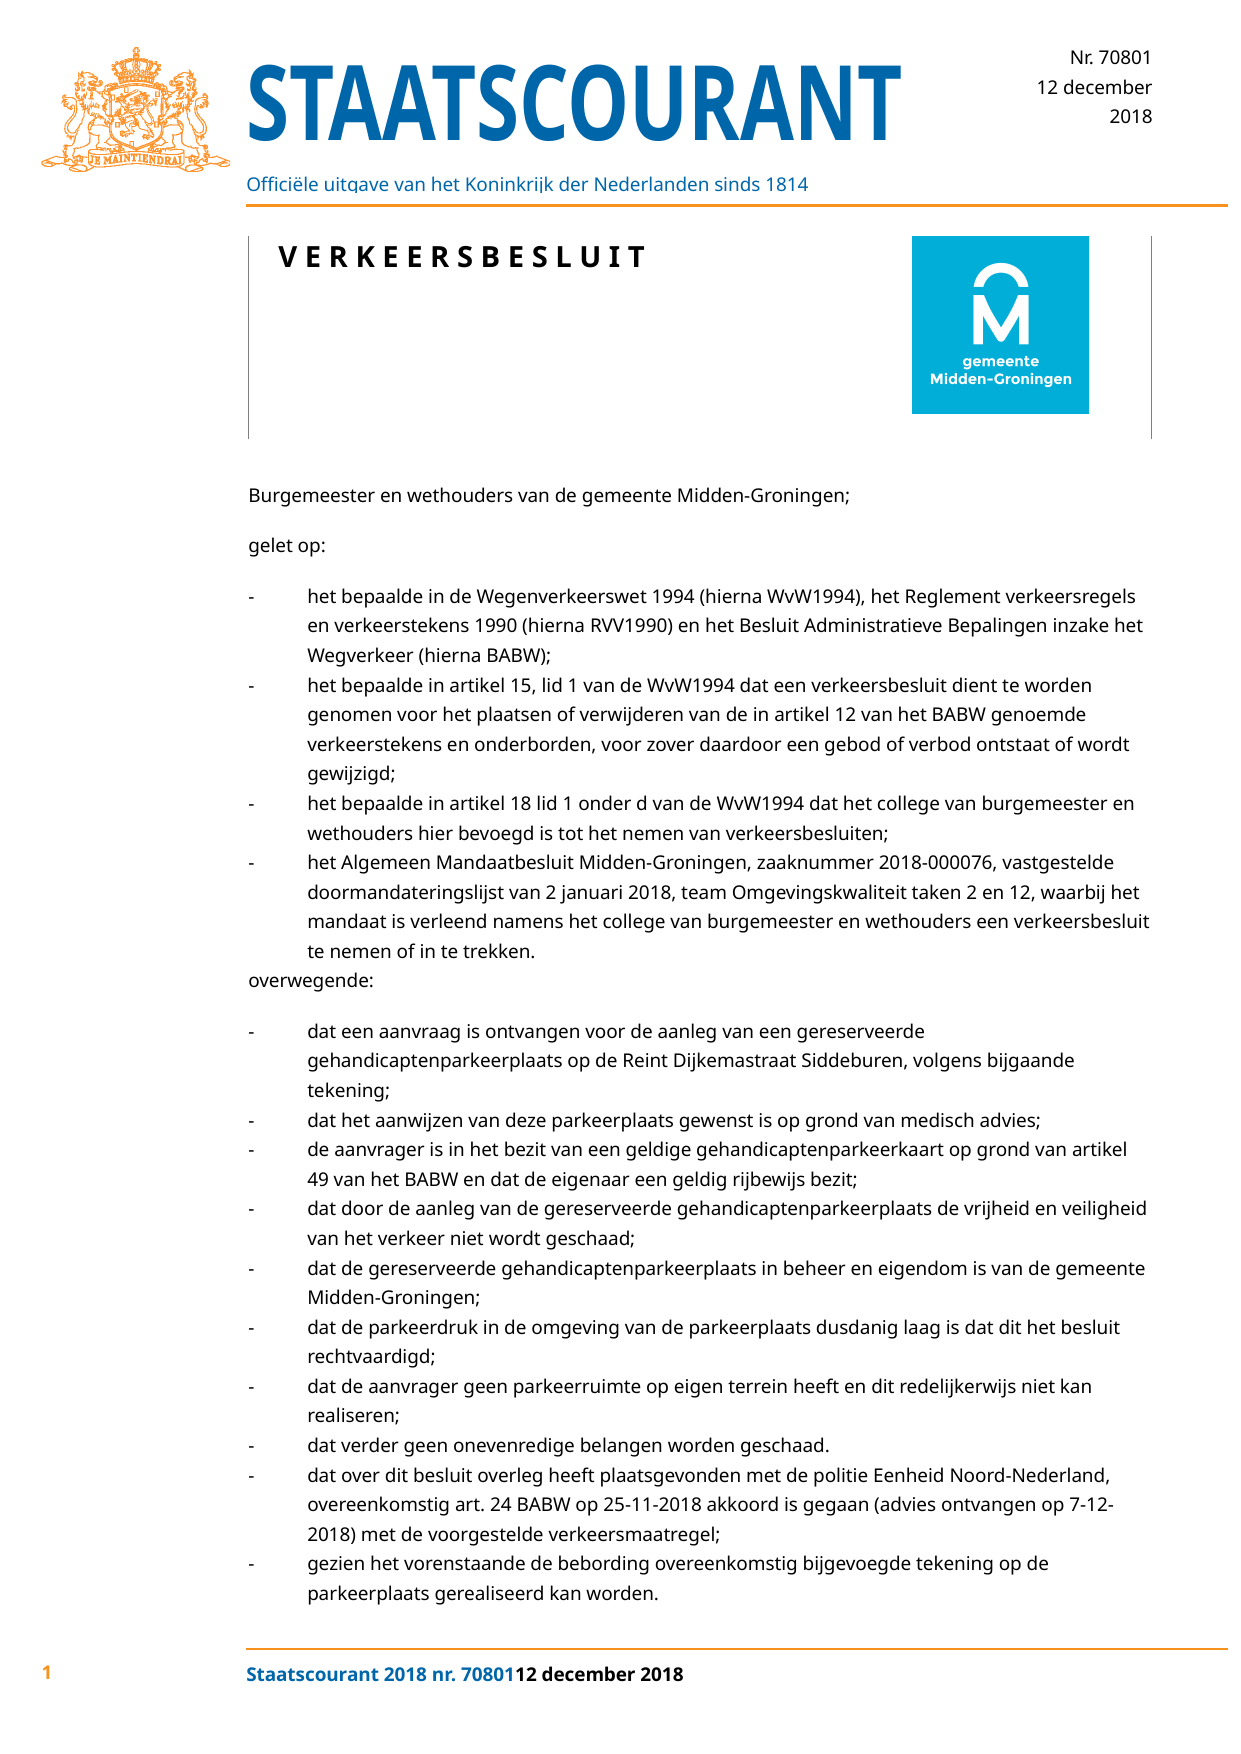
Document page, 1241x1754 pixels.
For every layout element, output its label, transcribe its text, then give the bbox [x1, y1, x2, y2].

list dat het aanwijzen van deze parkeerplaats gewenst is op grond van medisch advies; [248, 1107, 1152, 1133]
list dat verder geen onevenredige belangen worden geschaad. [248, 1432, 1152, 1458]
table_header [850, 236, 912, 413]
picture [974, 296, 1028, 344]
list de aanvrager is in het bezit van een geldige gehandicaptenparkeerkaart op grond van artikel 49 van het BABW en dat de eigenaar een geldig rijbewijs bezit; [248, 1136, 1152, 1192]
picture [975, 264, 1027, 286]
picture [964, 359, 971, 368]
list dat door de aanleg van de gereserveerde gehandicaptenparkeerplaats de vrijheid en veiligheid van het verkeer niet wordt geschaad; [248, 1196, 1152, 1251]
text Burgemeester en wethouders van de gemeente Midden-Groningen; [248, 482, 1152, 508]
list dat de parkeerdruk in de omgeving van de parkeerplaats dusdanig laag is dat dit het besluit rechtvaardigd; [248, 1314, 1152, 1369]
picture [983, 359, 989, 366]
list het bepaalde in artikel 18 lid 1 onder d van de WvW1994 dat het college van burgemeester en wethouders hier bevoegd is tot het nemen van verkeersbesluiten; [248, 790, 1152, 846]
table_header [850, 414, 1151, 439]
list het Algemeen Mandaatbesluit Midden-Groningen, zaaknummer 2018-000076, vastgestelde doormandateringslijst van 2 januari 2018, team Omgevingskwaliteit taken 2 en 12, waarbij het mandaat is verleend namens het college van burgemeester en wethouders een verkeersbesluit te nemen of in te trekken. [248, 849, 1152, 964]
list dat de gereserveerde gehandicaptenparkeerplaats in beheer en eigendom is van de gemeente Midden-Groningen; [248, 1255, 1152, 1310]
list het bepaalde in de Wegenverkeerswet 1994 (hierna WvW1994), het Reglement verkeersregels en verkeerstekens 1990 (hierna RVV1990) en het Besluit Administratieve Bepalingen inzake het Wegverkeer (hierna BABW); [248, 583, 1152, 668]
text overwegende: [248, 968, 1152, 993]
list dat over dit besluit overleg heeft plaatsgevonden met de politie Eenheid Noord-Nederland, overeenkomstig art. 24 BABW op 25-11-2018 akkoord is gegaan (advies ontvangen op 7-12-2018) met de voorgestelde verkeersmaatregel; [248, 1462, 1152, 1547]
table_header [1090, 236, 1151, 413]
list gezien het vorenstaande de bebording overeenkomstig bijgevoegde tekening op de parkeerplaats gerealiseerd kan worden. [248, 1551, 1152, 1606]
picture [1046, 377, 1052, 385]
table_header V E R K E E R S B E S L U I T [249, 236, 850, 439]
list dat de aanvrager geen parkeerruimte op eigen terrein heeft en dit redelijkerwijs niet kan realiseren; [248, 1373, 1152, 1428]
picture [41, 47, 231, 172]
list dat een aanvraag is ontvangen voor de aanleg van een gereserveerde gehandicaptenparkeerplaats op de Reint Dijkemastraat Siddeburen, volgens bijgaande tekening; [248, 1018, 1152, 1103]
text gelet op: [248, 533, 1152, 558]
list het bepaalde in artikel 15, lid 1 van de WvW1994 dat een verkeersbesluit dient te worden genomen voor het plaatsen of verwijderen van de in artikel 12 van het BABW genoemde verkeerstekens en onderborden, voor zover daardoor een gebod of verbod ontstaat of wordt gewijzigd; [248, 672, 1152, 786]
picture [932, 374, 942, 383]
